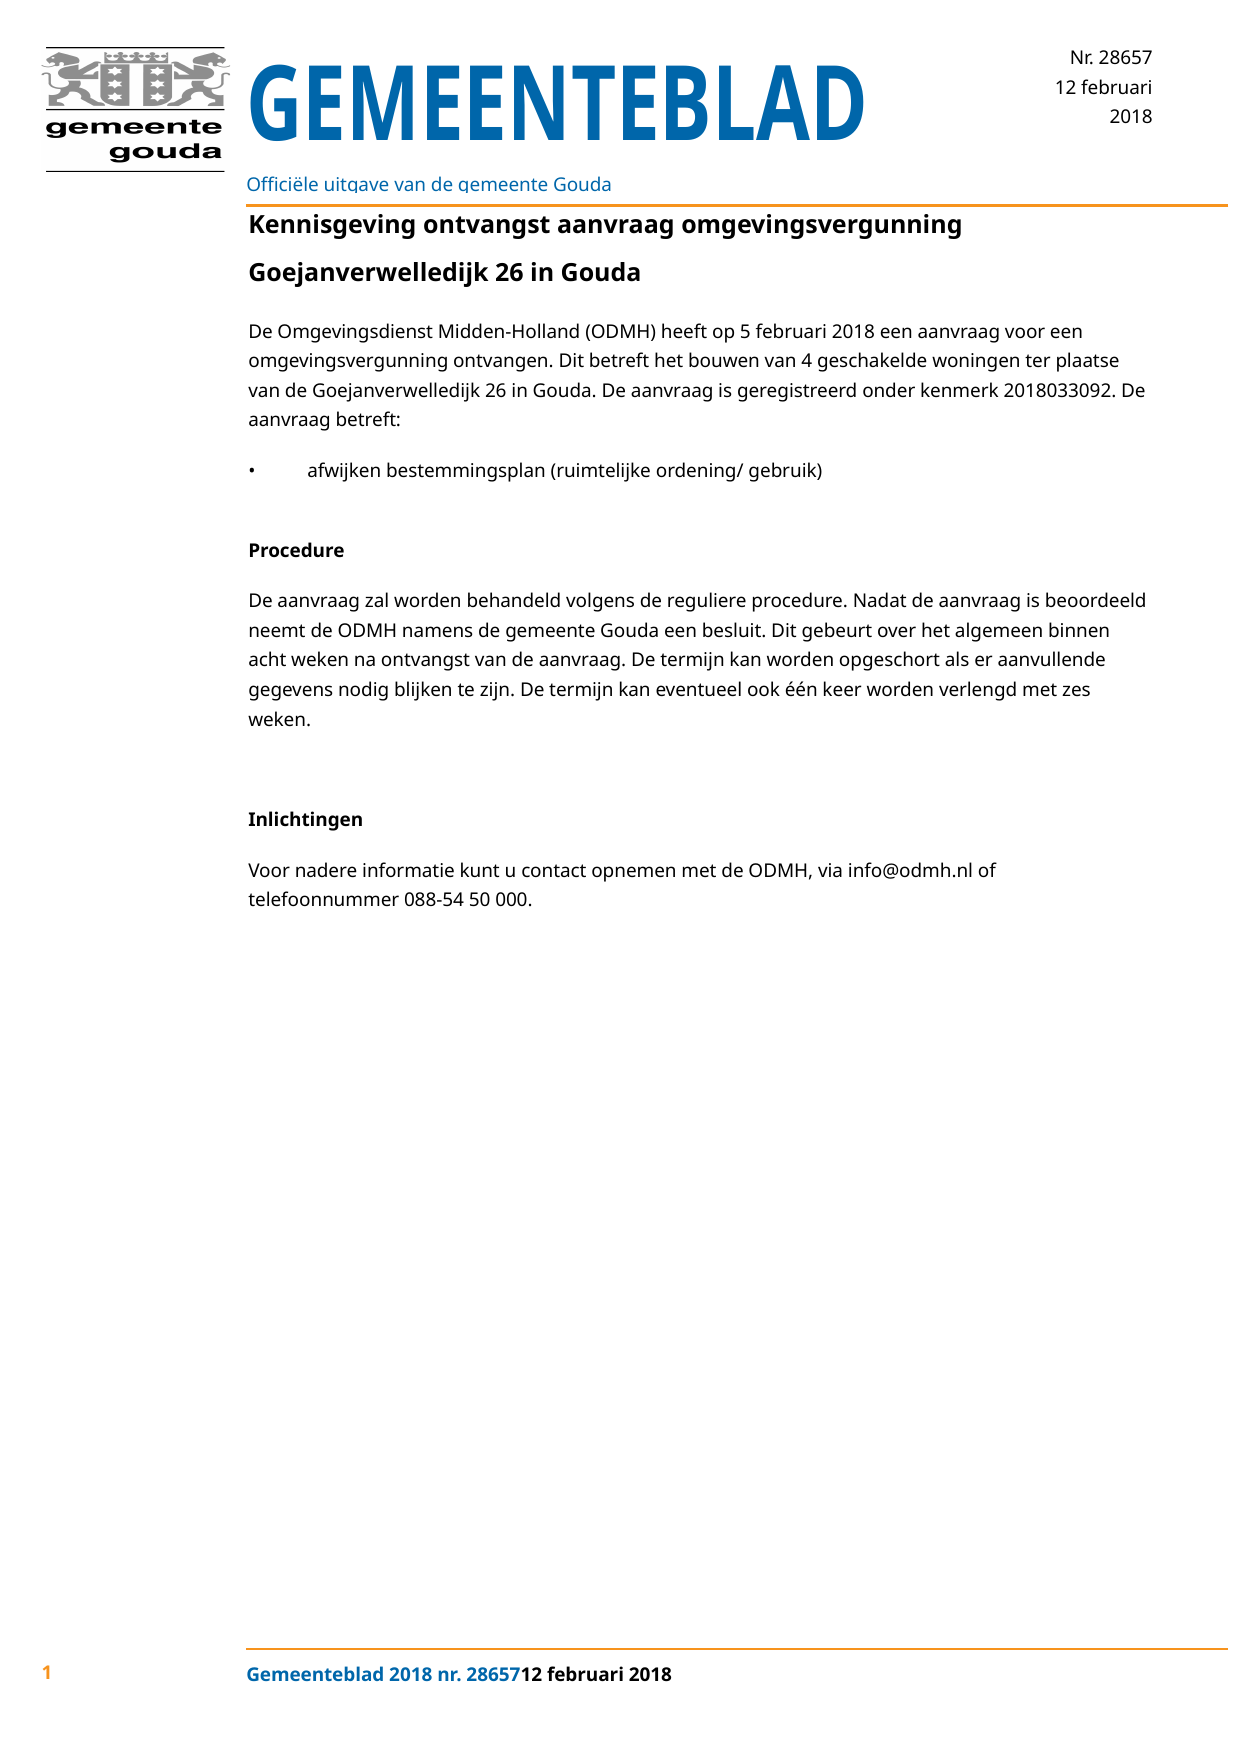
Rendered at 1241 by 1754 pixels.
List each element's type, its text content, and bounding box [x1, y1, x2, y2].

picture [41, 47, 231, 172]
text Voor nadere informatie kunt u contact opnemen met de ODMH, via info@odmh.nl of telefoonnummer 088-54 50 000. [248, 857, 1152, 912]
text De Omgevingsdienst Midden-Holland (ODMH) heeft op 5 februari 2018 een aanvraag voor een omgevingsvergunning ontvangen. Dit betreft het bouwen van 4 geschakelde woningen ter plaatse van de Goejanverwelledijk 26 in Gouda. De aanvraag is geregistreerd onder kenmerk 2018033092. De aanvraag betreft: [248, 318, 1152, 432]
list afwijken bestemmingsplan (ruimtelijke ordening/ gebruik) [248, 457, 1152, 483]
text De aanvraag zal worden behandeld volgens de reguliere procedure. Nadat de aanvraag is beoordeeld neemt de ODMH namens de gemeente Gouda een besluit. Dit gebeurt over het algemeen binnen acht weken na ontvangst van de aanvraag. De termijn kan worden opgeschort als er aanvullende gegevens nodig blijken te zijn. De termijn kan eventueel ook één keer worden verlengd met zes weken. [248, 587, 1152, 732]
text Procedure [248, 537, 1152, 563]
text Inlichtingen [248, 807, 1152, 832]
text Kennisgeving ontvangst aanvraag omgevingsvergunning Goejanverwelledijk 26 in Gouda [248, 207, 1152, 288]
